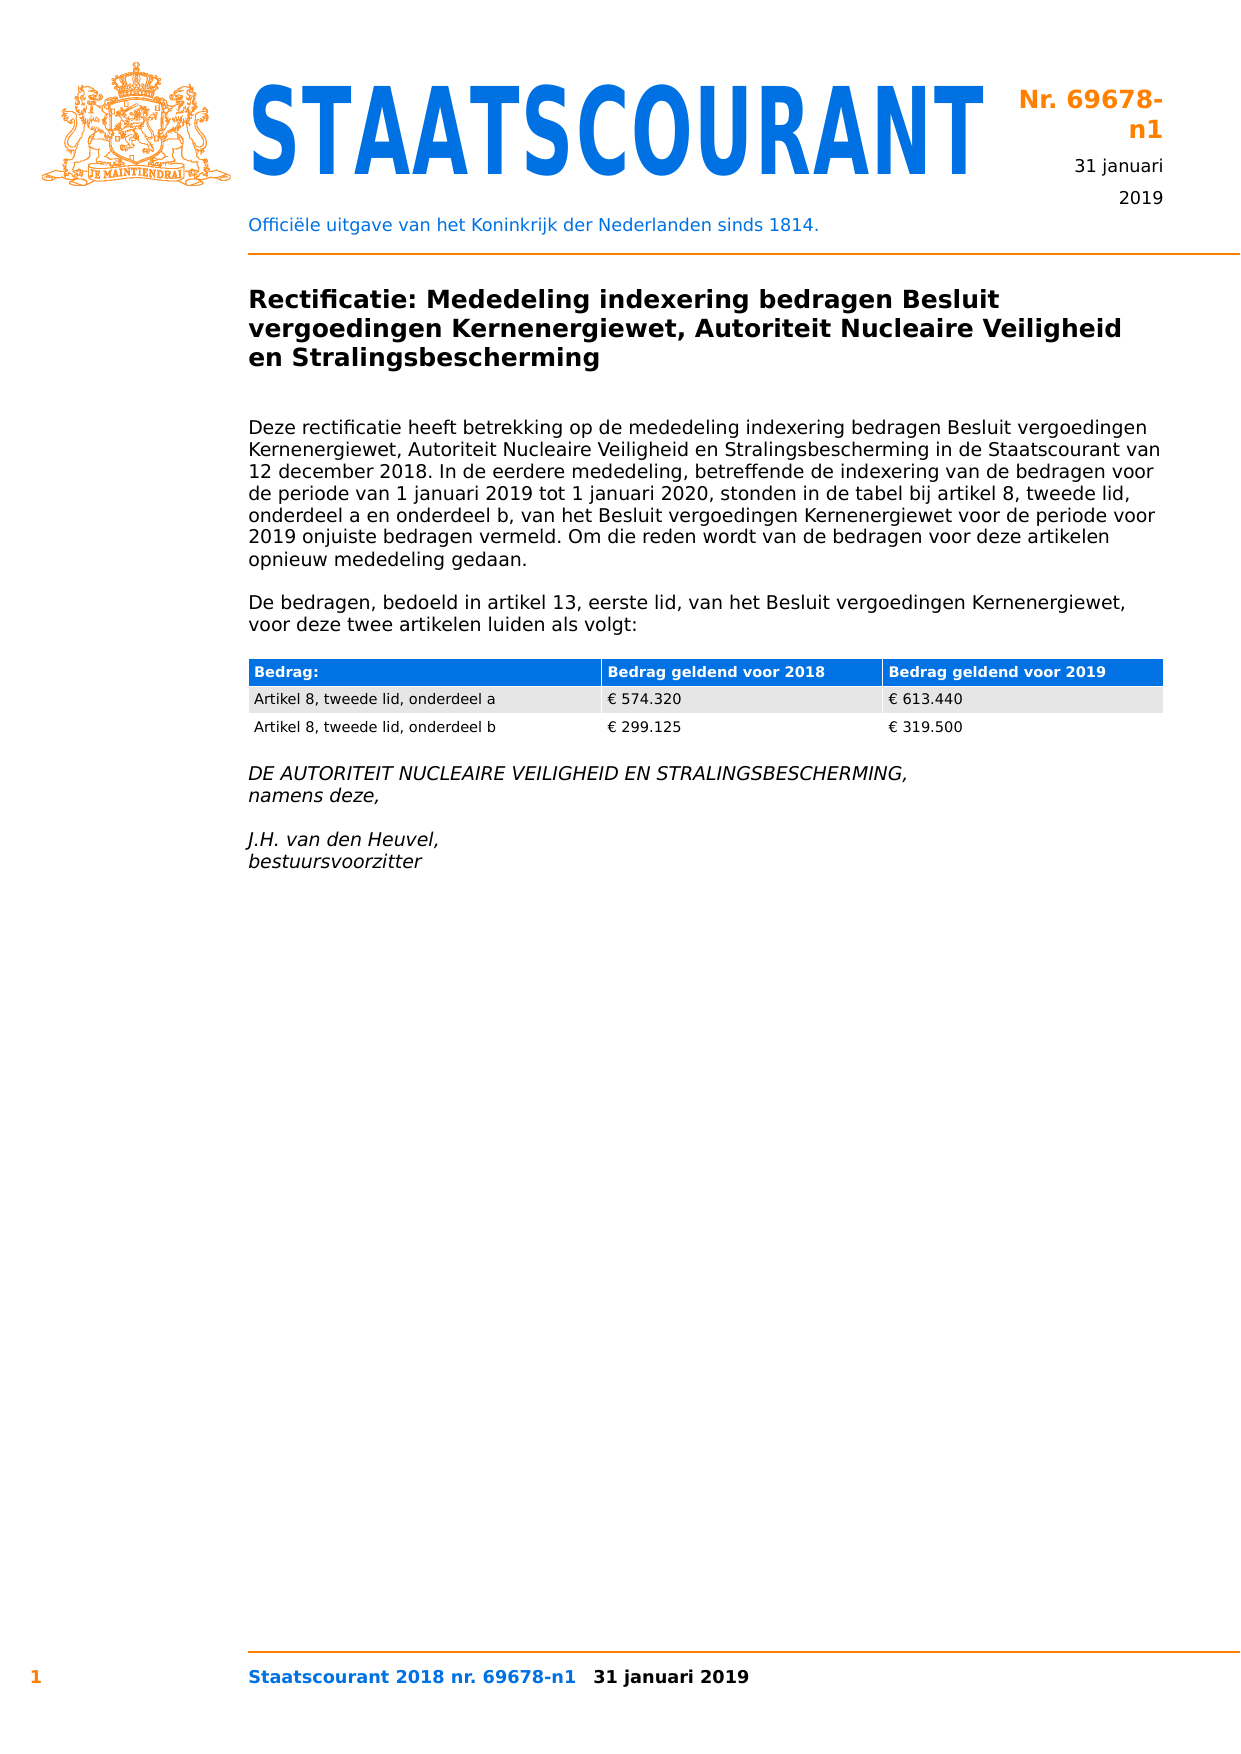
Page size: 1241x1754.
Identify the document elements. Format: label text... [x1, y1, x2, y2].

table_header Nr. 69678-n1 [998, 62, 1240, 150]
table_cell Artikel 8, tweede lid, onderdeel a [249, 687, 601, 713]
subtitle Rectificatie: Mededeling indexering bedragen Besluit vergoedingen Kernenergiewet, Autoriteit Nucleaire Veiligheid en Stralingsbescherming [248, 285, 1163, 373]
table_header Bedrag geldend voor 2019 [883, 659, 1163, 686]
table_cell € 319.500 [883, 714, 1163, 740]
table_cell € 574.320 [602, 687, 882, 713]
text De bedragen, bedoeld in artikel 13, eerste lid, van het Besluit vergoedingen Kernenergiewet, voor deze twee artikelen luiden als volgt: [248, 592, 1163, 636]
table_cell € 299.125 [602, 714, 882, 740]
table_cell 31 januari [998, 150, 1240, 182]
table_header Bedrag: [249, 659, 601, 686]
table_header STAATSCOURANT [248, 62, 998, 215]
table_cell Officiële uitgave van het Koninkrijk der Nederlanden sinds 1814. [248, 215, 1240, 253]
text DE AUTORITEIT NUCLEAIRE VEILIGHEID EN STRALINGSBESCHERMING, namens deze, J.H. van den Heuvel, bestuursvoorzitter [248, 763, 1163, 873]
picture [41, 62, 231, 186]
table_header [25, 62, 248, 253]
table_header Bedrag geldend voor 2018 [602, 659, 882, 686]
text Deze rectificatie heeft betrekking op de mededeling indexering bedragen Besluit vergoedingen Kernenergiewet, Autoriteit Nucleaire Veiligheid en Stralingsbescherming in de Staatscourant van 12 december 2018. In de eerdere mededeling, betreffende de indexering van de bedragen voor de periode van 1 januari 2019 tot 1 januari 2020, stonden in de tabel bij artikel 8, tweede lid, onderdeel a en onderdeel b, van het Besluit vergoedingen Kernenergiewet voor de periode voor 2019 onjuiste bedragen vermeld. Om die reden wordt van de bedragen voor deze artikelen opnieuw mededeling gedaan. [248, 417, 1163, 570]
table_cell € 613.440 [883, 687, 1163, 713]
table_cell 2019 [998, 183, 1240, 215]
table_cell Artikel 8, tweede lid, onderdeel b [249, 714, 601, 740]
